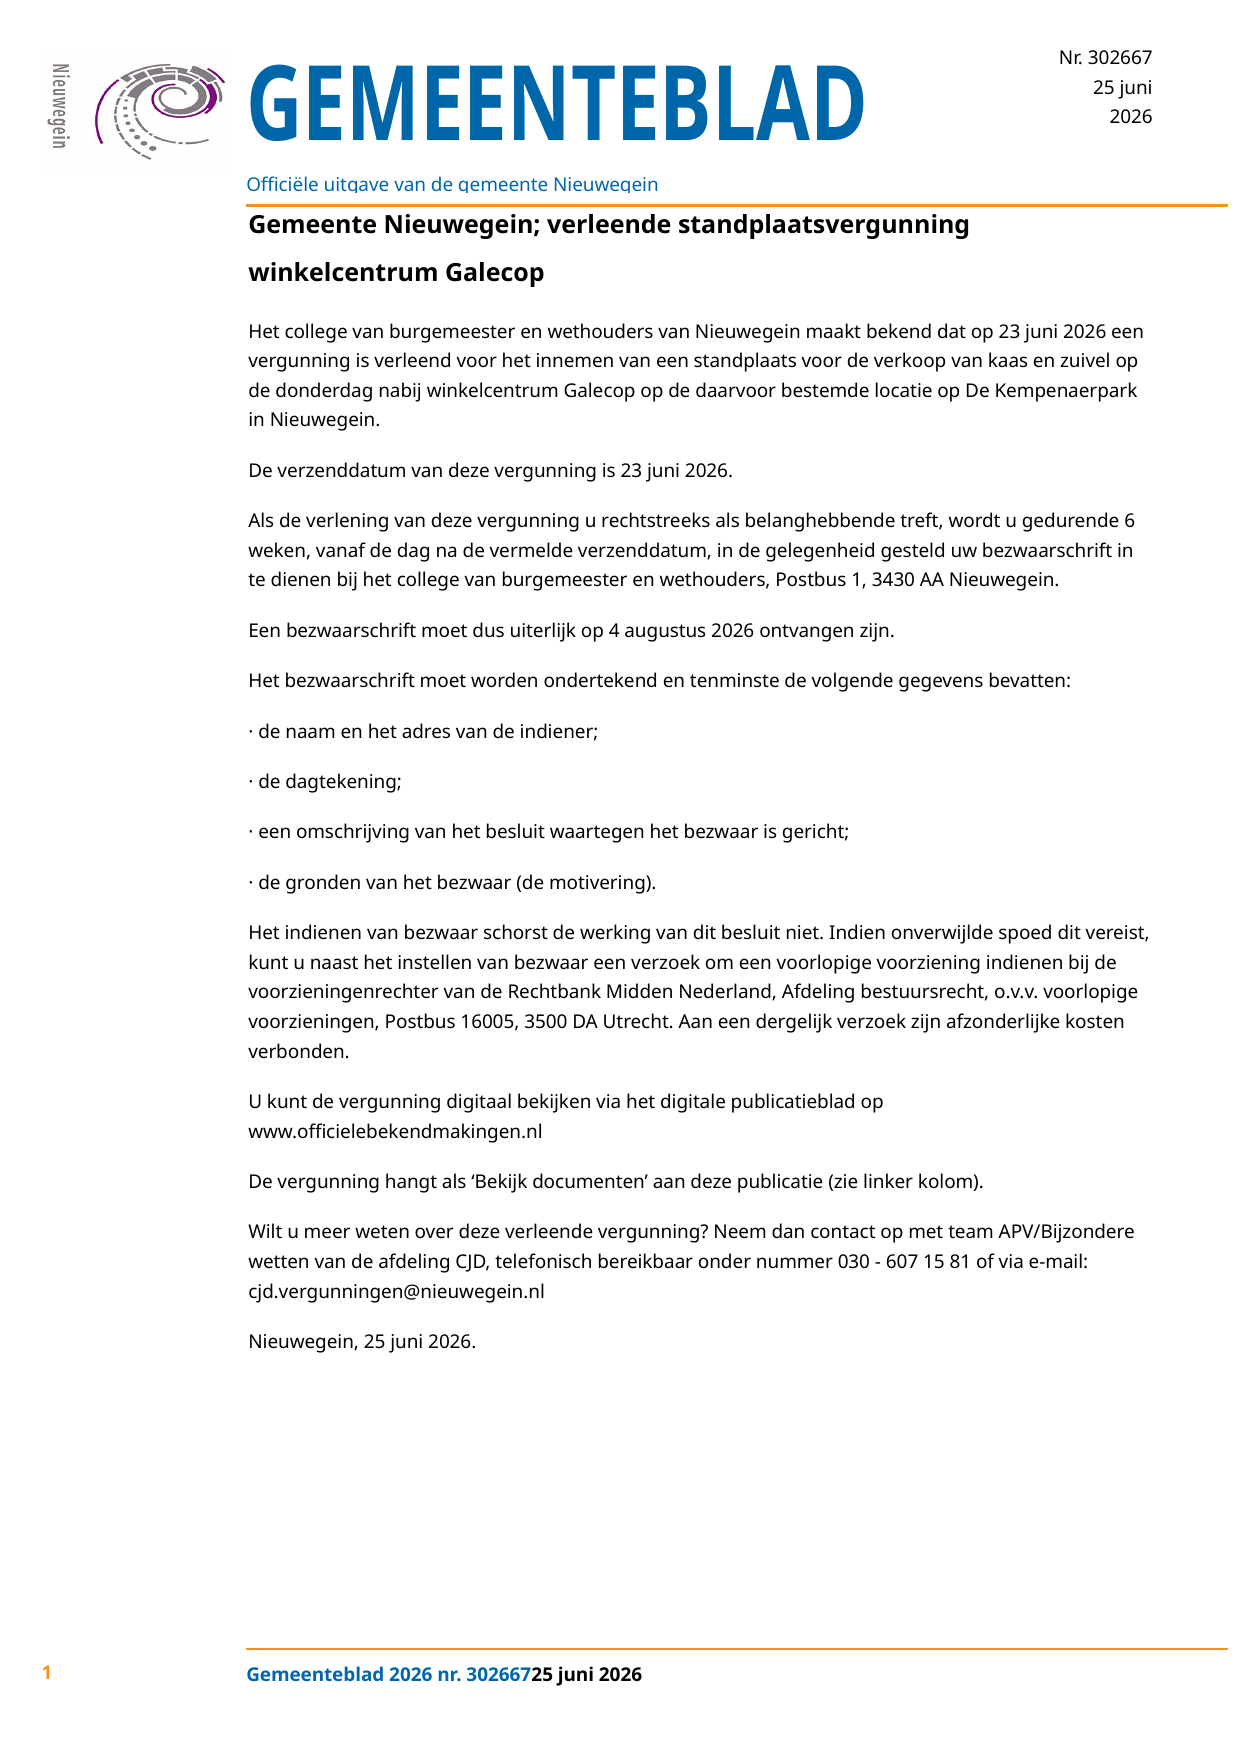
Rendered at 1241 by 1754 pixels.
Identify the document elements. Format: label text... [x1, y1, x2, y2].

text · een omschrijving van het besluit waartegen het bezwaar is gericht; [248, 819, 1152, 844]
text · de naam en het adres van de indiener; [248, 718, 1152, 744]
text Wilt u meer weten over deze verleende vergunning? Neem dan contact op met team APV/Bijzondere wetten van de afdeling CJD, telefonisch bereikbaar onder nummer 030 - 607 15 81 of via e-mail: cjd.vergunningen@nieuwegein.nl [248, 1219, 1152, 1304]
text Het college van burgemeester en wethouders van Nieuwegein maakt bekend dat op 23 juni 2026 een vergunning is verleend voor het innemen van een standplaats voor de verkoop van kaas en zuivel op de donderdag nabij winkelcentrum Galecop op de daarvoor bestemde locatie op De Kempenaerpark in Nieuwegein. [248, 318, 1152, 432]
text U kunt de vergunning digitaal bekijken via het digitale publicatieblad op www.officielebekendmakingen.nl [248, 1088, 1152, 1144]
text Het indienen van bezwaar schorst de werking van dit besluit niet. Indien onverwijlde spoed dit vereist, kunt u naast het instellen van bezwaar een verzoek om een voorlopige voorziening indienen bij de voorzieningenrechter van de Rechtbank Midden Nederland, Afdeling bestuursrecht, o.v.v. voorlopige voorzieningen, Postbus 16005, 3500 DA Utrecht. Aan een dergelijk verzoek zijn afzonderlijke kosten verbonden. [248, 919, 1152, 1064]
text · de dagtekening; [248, 768, 1152, 794]
text Als de verlening van deze vergunning u rechtstreeks als belanghebbende treft, wordt u gedurende 6 weken, vanaf de dag na de vermelde verzenddatum, in de gelegenheid gesteld uw bezwaarschrift in te dienen bij het college van burgemeester en wethouders, Postbus 1, 3430 AA Nieuwegein. [248, 507, 1152, 592]
text De vergunning hangt als ‘Bekijk documenten’ aan deze publicatie (zie linker kolom). [248, 1168, 1152, 1194]
text Nieuwegein, 25 juni 2026. [248, 1328, 1152, 1354]
text Gemeente Nieuwegein; verleende standplaatsvergunning winkelcentrum Galecop [248, 207, 1152, 288]
text De verzenddatum van deze vergunning is 23 juni 2026. [248, 457, 1152, 483]
text · de gronden van het bezwaar (de motivering). [248, 869, 1152, 895]
text Een bezwaarschrift moet dus uiterlijk op 4 augustus 2026 ontvangen zijn. [248, 617, 1152, 643]
picture [41, 47, 231, 172]
text Het bezwaarschrift moet worden ondertekend en tenminste de volgende gegevens bevatten: [248, 667, 1152, 693]
